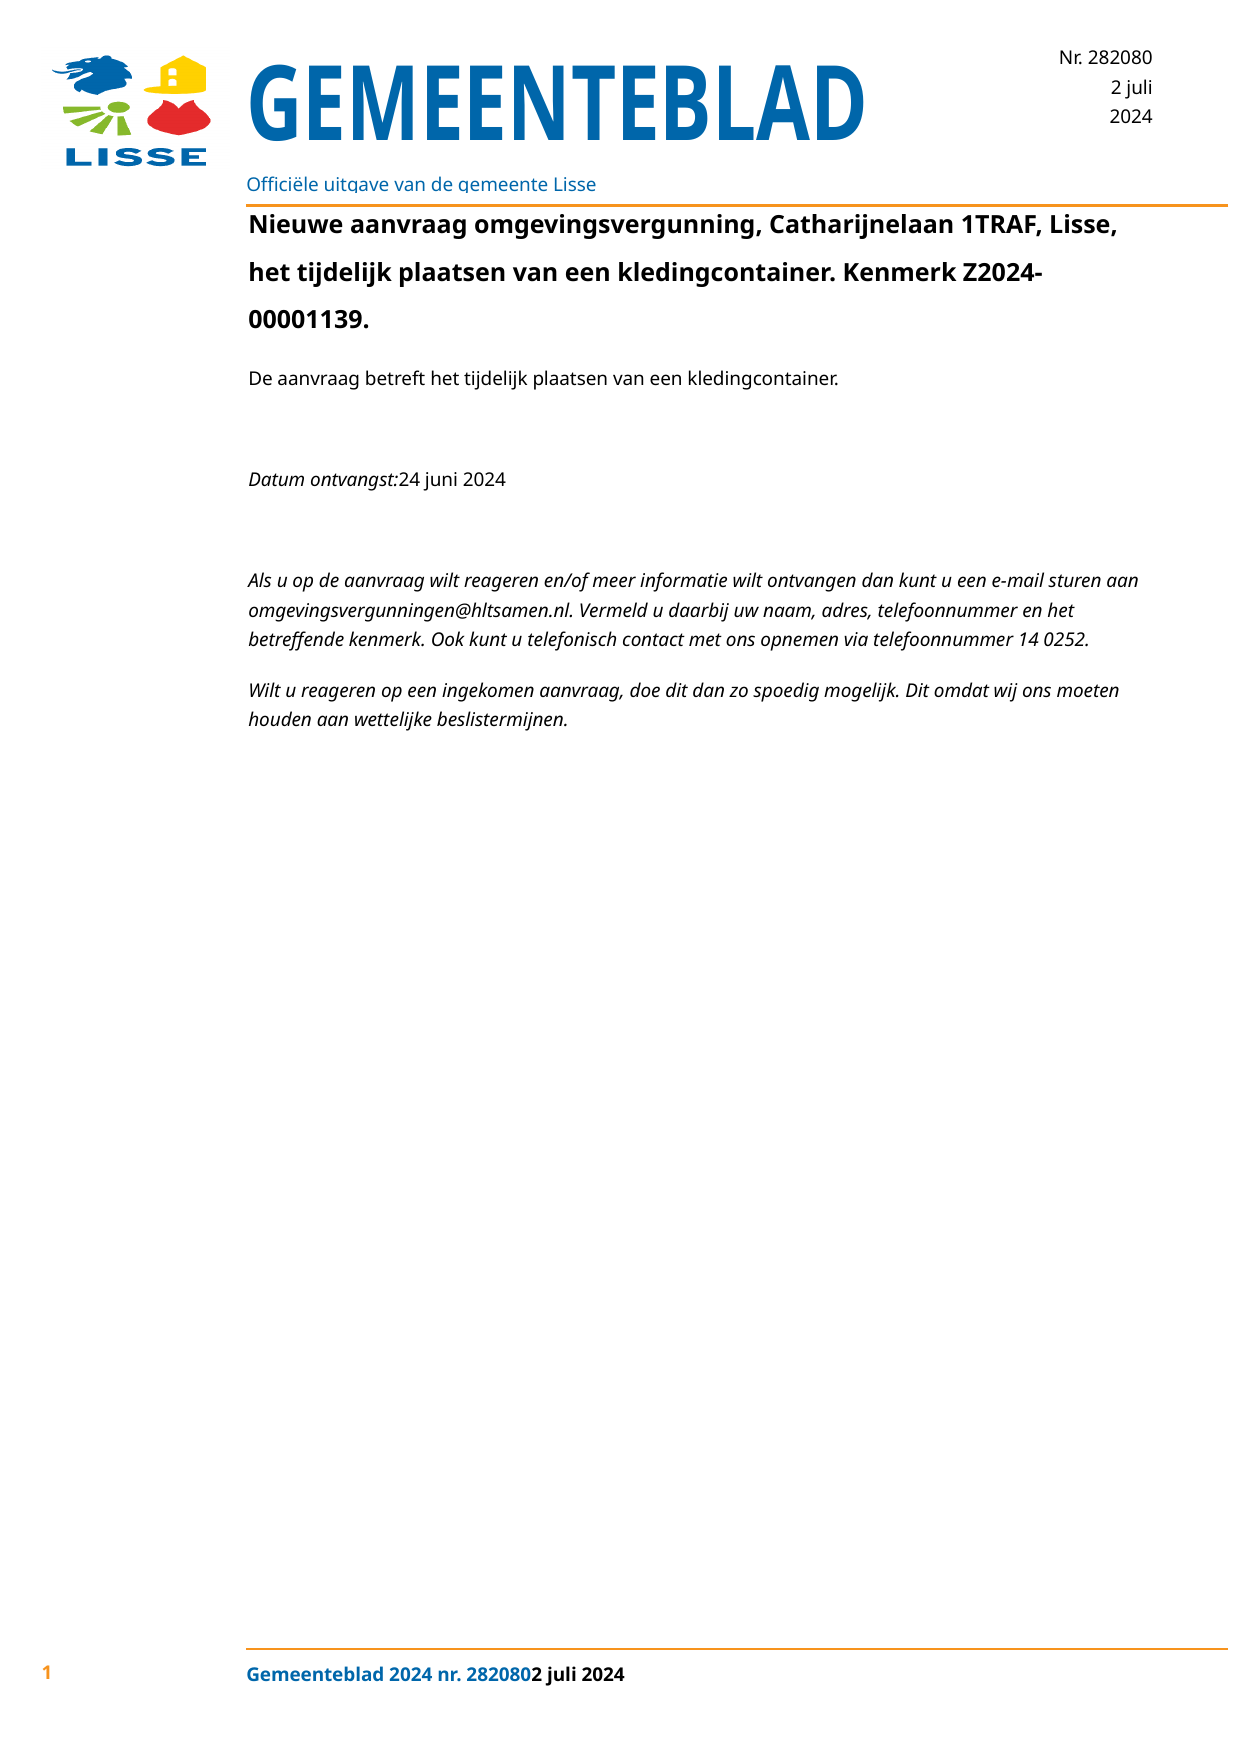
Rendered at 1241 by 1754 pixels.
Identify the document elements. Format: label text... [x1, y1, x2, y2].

text Datum ontvangst:24 juni 2024 [248, 466, 1152, 492]
text Nieuwe aanvraag omgevingsvergunning, Catharijnelaan 1TRAF, Lisse, het tijdelijk plaatsen van een kledingcontainer. Kenmerk Z2024-00001139. [248, 207, 1152, 336]
picture [41, 47, 231, 172]
text De aanvraag betreft het tijdelijk plaatsen van een kledingcontainer. [248, 366, 1152, 391]
text Als u op de aanvraag wilt reageren en/of meer informatie wilt ontvangen dan kunt u een e-mail sturen aan omgevingsvergunningen@hltsamen.nl. Vermeld u daarbij uw naam, adres, telefoonnummer en het betreffende kenmerk. Ook kunt u telefonisch contact met ons opnemen via telefoonnummer 14 0252. [248, 567, 1152, 652]
text Wilt u reageren op een ingekomen aanvraag, doe dit dan zo spoedig mogelijk. Dit omdat wij ons moeten houden aan wettelijke beslistermijnen. [248, 677, 1152, 732]
